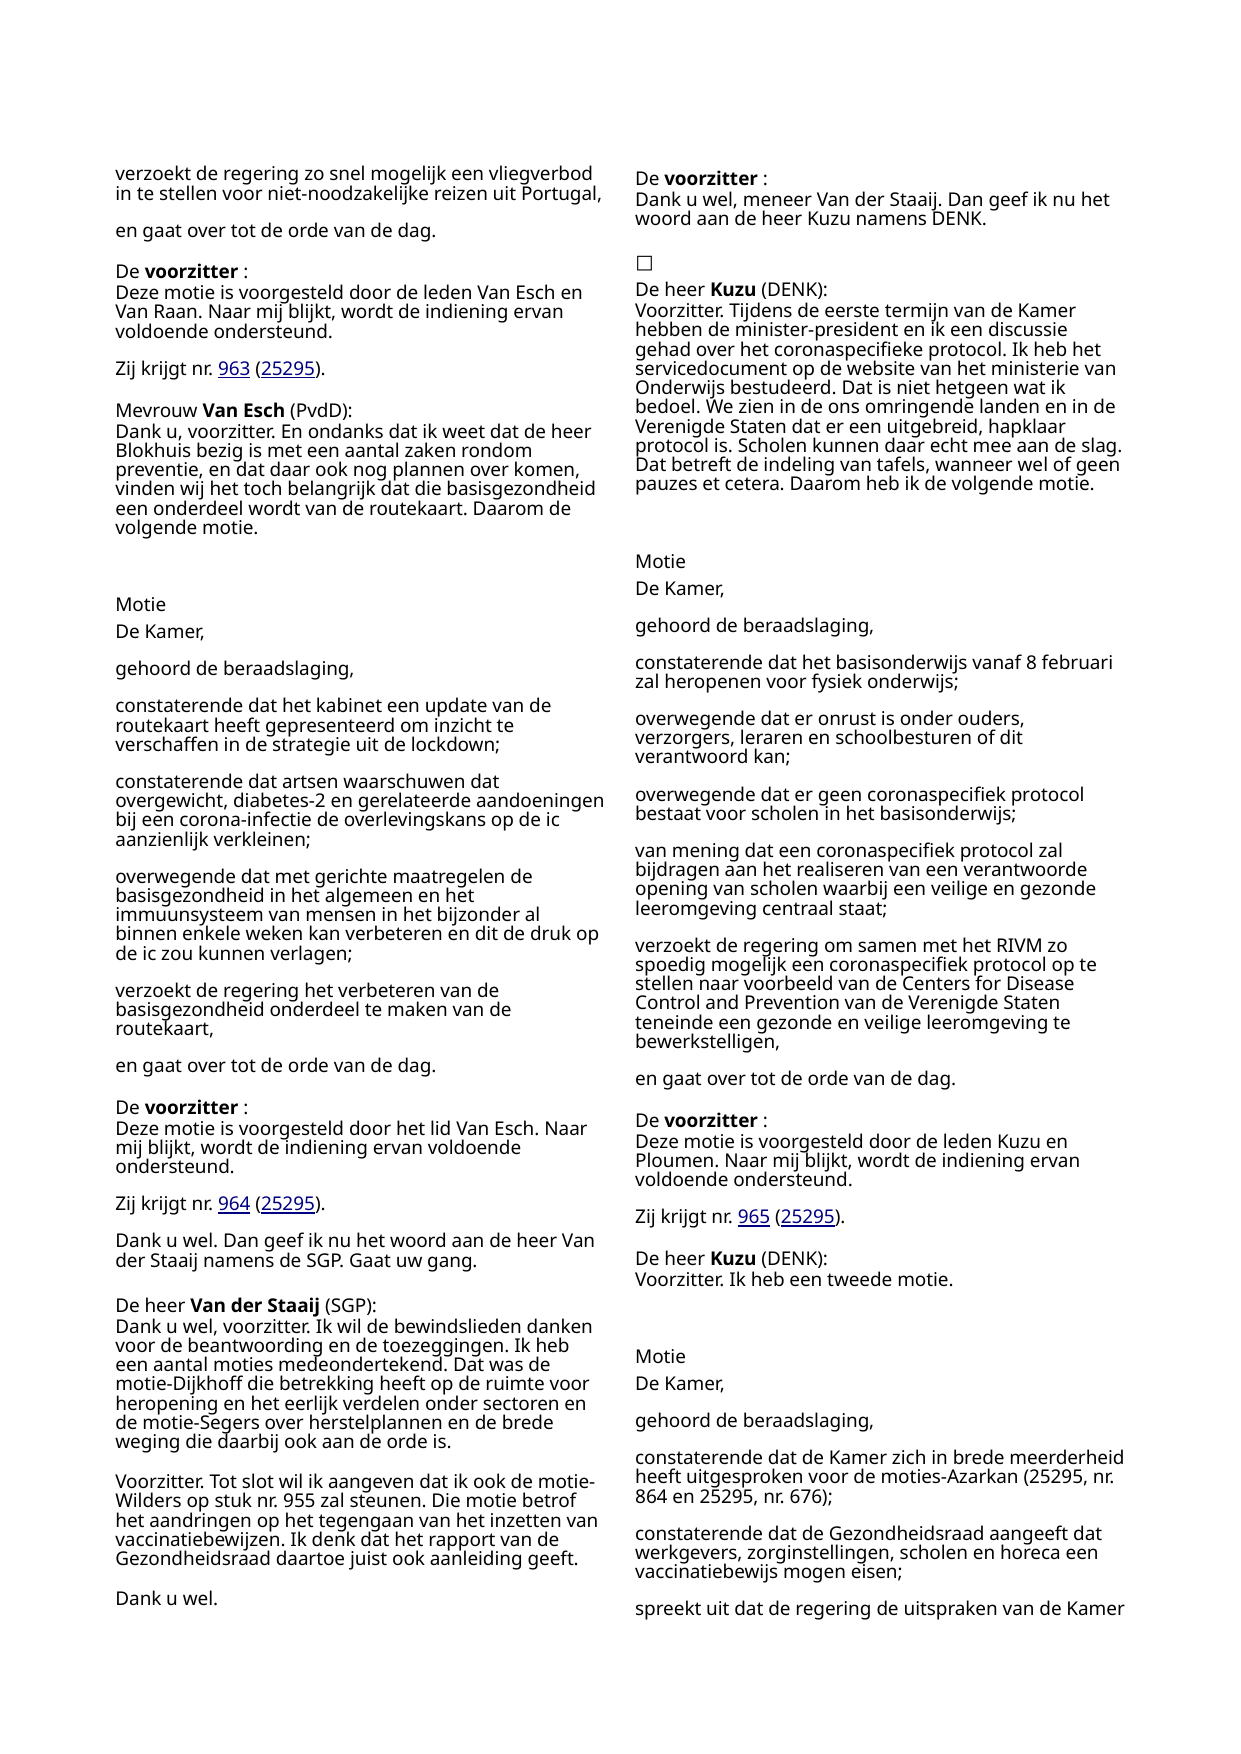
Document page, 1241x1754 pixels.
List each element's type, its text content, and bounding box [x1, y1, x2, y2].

text verzoekt de regering om samen met het RIVM zo spoedig mogelijk een coronaspecifiek protocol op te stellen naar voorbeeld van de Centers for Disease Control and Prevention van de Verenigde Staten teneinde een gezonde en veilige leeromgeving te bewerkstelligen, [635, 937, 1125, 1052]
text Zij krijgt nr. 964 (25295). [115, 1195, 605, 1215]
text Deze motie is voorgesteld door de leden Van Esch en Van Raan. Naar mij blijkt, wordt de indiening ervan voldoende ondersteund. [115, 284, 605, 342]
text constaterende dat de Gezondheidsraad aangeeft dat werkgevers, zorginstellingen, scholen en horeca een vaccinatiebewijs mogen eisen; [635, 1525, 1125, 1583]
text Mevrouw Van Esch (PvdD): [115, 397, 605, 423]
text Zij krijgt nr. 965 (25295). [635, 1208, 1125, 1227]
text overwegende dat met gerichte maatregelen de basisgezondheid in het algemeen en het immuunsysteem van mensen in het bijzonder al binnen enkele weken kan verbeteren en dit de druk op de ic zou kunnen verlagen; [115, 868, 605, 964]
text overwegende dat er geen coronaspecifiek protocol bestaat voor scholen in het basisonderwijs; [635, 786, 1125, 824]
text en gaat over tot de orde van de dag. [635, 1070, 1125, 1089]
text De heer Kuzu (DENK): [635, 1245, 1125, 1271]
text Dank u wel, voorzitter. Ik wil de bewindslieden danken voor de beantwoording en de toezeggingen. Ik heb een aantal moties medeondertekend. Dat was de motie-Dijkhoff die betrekking heeft op de ruimte voor heropening en het eerlijk verdelen onder sectoren en de motie-Segers over herstelplannen en de brede weging die daarbij ook aan de orde is. [115, 1318, 605, 1452]
text De Kamer, [635, 1375, 1125, 1394]
text ⬜ [635, 251, 1125, 276]
text Zij krijgt nr. 963 (25295). [115, 360, 605, 379]
text De voorzitter : [115, 1094, 605, 1120]
text gehoord de beraadslaging, [635, 1412, 1125, 1432]
text Voorzitter. Tijdens de eerste termijn van de Kamer hebben de minister-president en ik een discussie gehad over het coronaspecifieke protocol. Ik heb het servicedocument op de website van het ministerie van Onderwijs bestudeerd. Dat is niet hetgeen wat ik bedoel. We zien in de ons omringende landen en in de Verenigde Staten dat er een uitgebreid, hapklaar protocol is. Scholen kunnen daar echt mee aan de slag. Dat betreft de indeling van tafels, wanneer wel of geen pauzes et cetera. Daarom heb ik de volgende motie. [635, 302, 1125, 495]
text constaterende dat de Kamer zich in brede meerderheid heeft uitgesproken voor de moties-Azarkan (25295, nr. 864 en 25295, nr. 676); [635, 1449, 1125, 1507]
text De Kamer, [635, 580, 1125, 599]
text De voorzitter : [635, 1107, 1125, 1133]
text Motie [115, 592, 605, 617]
text en gaat over tot de orde van de dag. [115, 222, 605, 241]
text Voorzitter. Tot slot wil ik aangeven dat ik ook de motie-Wilders op stuk nr. 955 zal steunen. Die motie betrof het aandringen op het tegengaan van het inzetten van vaccinatiebewijzen. Ik denk dat het rapport van de Gezondheidsraad daartoe juist ook aanleiding geeft. [115, 1473, 605, 1569]
text verzoekt de regering zo snel mogelijk een vliegverbod in te stellen voor niet-noodzakelijke reizen uit Portugal, [115, 165, 605, 204]
text Deze motie is voorgesteld door de leden Kuzu en Ploumen. Naar mij blijkt, wordt de indiening ervan voldoende ondersteund. [635, 1133, 1125, 1190]
text De voorzitter : [635, 165, 1125, 191]
text spreekt uit dat de regering de uitspraken van de Kamer [635, 1600, 1125, 1619]
text Voorzitter. Ik heb een tweede motie. [635, 1271, 1125, 1290]
text De voorzitter : [115, 258, 605, 284]
text De heer Kuzu (DENK): [635, 276, 1125, 302]
text Dank u wel. [115, 1590, 605, 1609]
text gehoord de beraadslaging, [635, 617, 1125, 636]
text van mening dat een coronaspecifiek protocol zal bijdragen aan het realiseren van een verantwoorde opening van scholen waarbij een veilige en gezonde leeromgeving centraal staat; [635, 842, 1125, 919]
text en gaat over tot de orde van de dag. [115, 1057, 605, 1076]
text verzoekt de regering het verbeteren van de basisgezondheid onderdeel te maken van de routekaart, [115, 982, 605, 1039]
text constaterende dat artsen waarschuwen dat overgewicht, diabetes-2 en gerelateerde aandoeningen bij een corona-infectie de overlevingskans op de ic aanzienlijk verkleinen; [115, 773, 605, 850]
text overwegende dat er onrust is onder ouders, verzorgers, leraren en schoolbesturen of dit verantwoord kan; [635, 710, 1125, 768]
text De Kamer, [115, 623, 605, 643]
text Dank u wel. Dan geef ik nu het woord aan de heer Van der Staaij namens de SGP. Gaat uw gang. [115, 1232, 605, 1271]
text Dank u wel, meneer Van der Staaij. Dan geef ik nu het woord aan de heer Kuzu namens DENK. [635, 191, 1125, 230]
text Motie [635, 1344, 1125, 1369]
text gehoord de beraadslaging, [115, 660, 605, 679]
text De heer Van der Staaij (SGP): [115, 1292, 605, 1318]
text constaterende dat het basisonderwijs vanaf 8 februari zal heropenen voor fysiek onderwijs; [635, 654, 1125, 692]
text Dank u, voorzitter. En ondanks dat ik weet dat de heer Blokhuis bezig is met een aantal zaken rondom preventie, en dat daar ook nog plannen over komen, vinden wij het toch belangrijk dat die basisgezondheid een onderdeel wordt van de routekaart. Daarom de volgende motie. [115, 423, 605, 538]
text constaterende dat het kabinet een update van de routekaart heeft gepresenteerd om inzicht te verschaffen in de strategie uit de lockdown; [115, 697, 605, 755]
text Motie [635, 548, 1125, 574]
text Deze motie is voorgesteld door het lid Van Esch. Naar mij blijkt, wordt de indiening ervan voldoende ondersteund. [115, 1120, 605, 1178]
